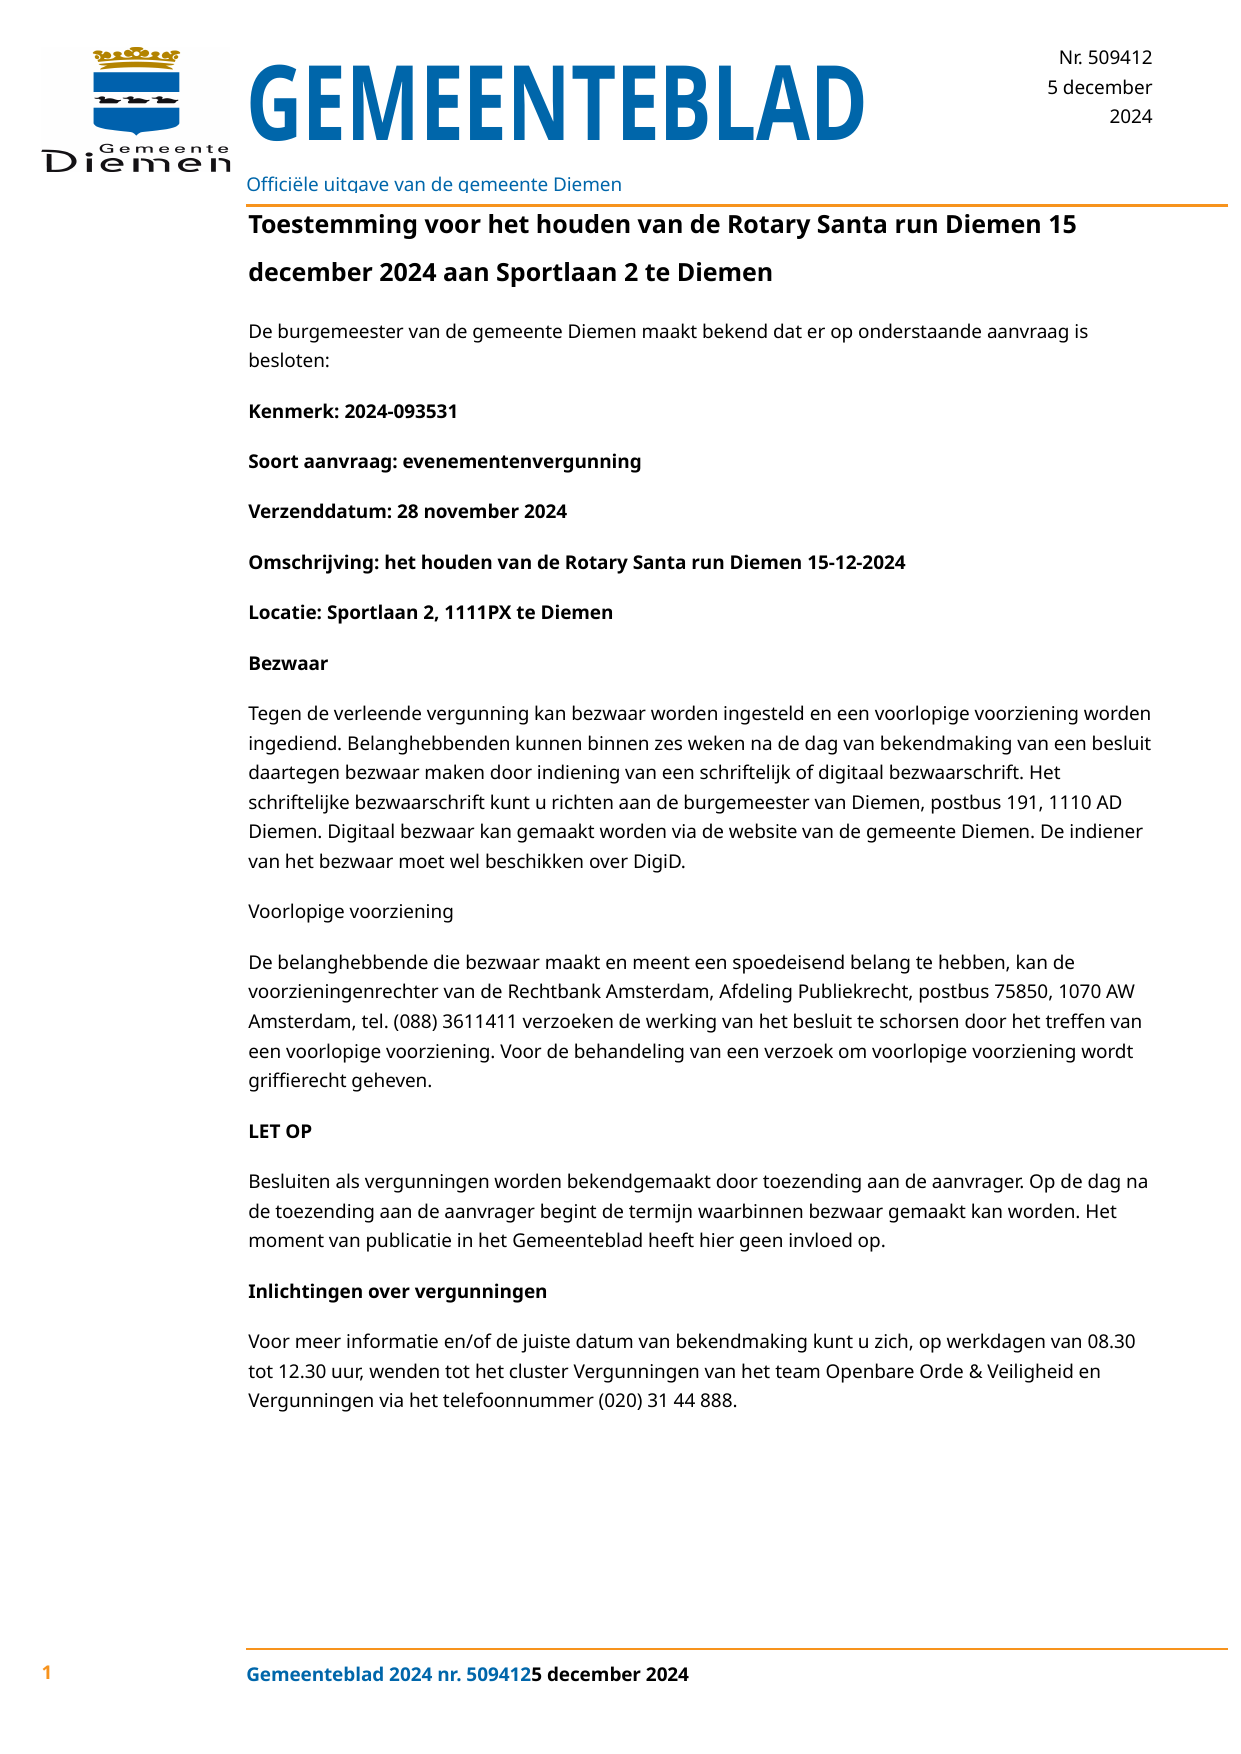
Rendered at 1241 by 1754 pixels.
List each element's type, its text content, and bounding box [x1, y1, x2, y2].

text Soort aanvraag: evenementenvergunning [248, 448, 1152, 474]
text Voorlopige voorziening [248, 899, 1152, 924]
picture [41, 47, 231, 172]
text Verzenddatum: 28 november 2024 [248, 499, 1152, 524]
text Omschrijving: het houden van de Rotary Santa run Diemen 15-12-2024 [248, 549, 1152, 575]
text Locatie: Sportlaan 2, 1111PX te Diemen [248, 599, 1152, 625]
text LET OP [248, 1118, 1152, 1144]
text Bezwaar [248, 650, 1152, 676]
text De burgemeester van de gemeente Diemen maakt bekend dat er op onderstaande aanvraag is besloten: [248, 318, 1152, 373]
text Toestemming voor het houden van de Rotary Santa run Diemen 15 december 2024 aan Sportlaan 2 te Diemen [248, 207, 1152, 288]
text Kenmerk: 2024-093531 [248, 398, 1152, 424]
text Voor meer informatie en/of de juiste datum van bekendmaking kunt u zich, op werkdagen van 08.30 tot 12.30 uur, wenden tot het cluster Vergunningen van het team Openbare Orde & Veiligheid en Vergunningen via het telefoonnummer (020) 31 44 888. [248, 1328, 1152, 1413]
text Besluiten als vergunningen worden bekendgemaakt door toezending aan de aanvrager. Op de dag na de toezending aan de aanvrager begint de termijn waarbinnen bezwaar gemaakt kan worden. Het moment van publicatie in het Gemeenteblad heeft hier geen invloed op. [248, 1168, 1152, 1253]
text Tegen de verleende vergunning kan bezwaar worden ingesteld en een voorlopige voorziening worden ingediend. Belanghebbenden kunnen binnen zes weken na de dag van bekendmaking van een besluit daartegen bezwaar maken door indiening van een schriftelijk of digitaal bezwaarschrift. Het schriftelijke bezwaarschrift kunt u richten aan de burgemeester van Diemen, postbus 191, 1110 AD Diemen. Digitaal bezwaar kan gemaakt worden via de website van de gemeente Diemen. De indiener van het bezwaar moet wel beschikken over DigiD. [248, 700, 1152, 874]
text De belanghebbende die bezwaar maakt en meent een spoedeisend belang te hebben, kan de voorzieningenrechter van de Rechtbank Amsterdam, Afdeling Publiekrecht, postbus 75850, 1070 AW Amsterdam, tel. (088) 3611411 verzoeken de werking van het besluit te schorsen door het treffen van een voorlopige voorziening. Voor de behandeling van een verzoek om voorlopige voorziening wordt griffierecht geheven. [248, 949, 1152, 1093]
text Inlichtingen over vergunningen [248, 1278, 1152, 1304]
